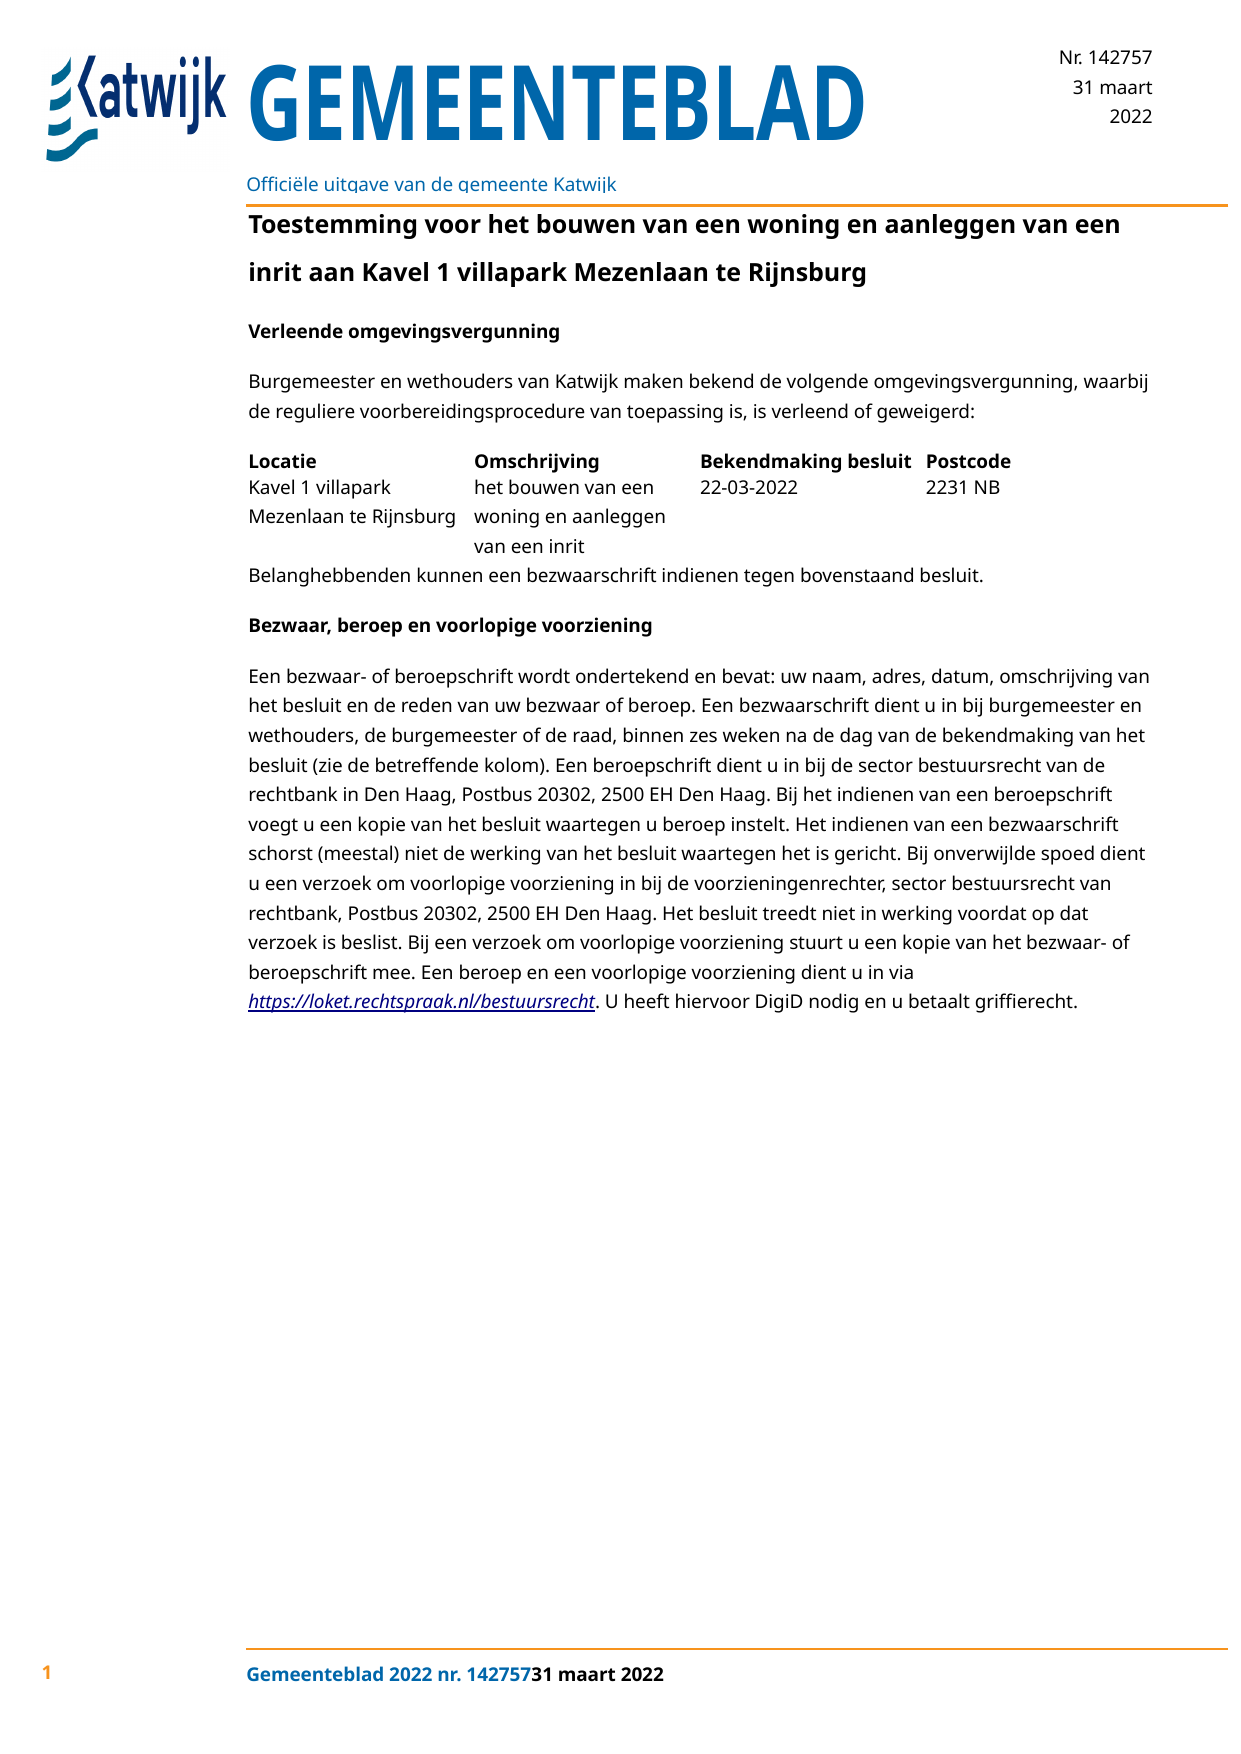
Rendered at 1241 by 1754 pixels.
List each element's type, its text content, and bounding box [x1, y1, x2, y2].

table_cell het bouwen van een woning en aanleggen van een inrit [474, 474, 700, 559]
text Verleende omgevingsvergunning [248, 318, 1152, 344]
picture [41, 47, 231, 172]
table_cell 2231 NB [926, 474, 1152, 559]
text Toestemming voor het bouwen van een woning en aanleggen van een inrit aan Kavel 1 villapark Mezenlaan te Rijnsburg [248, 207, 1152, 288]
table_cell Kavel 1 villapark Mezenlaan te Rijnsburg [248, 474, 474, 559]
text Bezwaar, beroep en voorlopige voorziening [248, 613, 1152, 638]
table_cell 22-03-2022 [700, 474, 926, 559]
text Een bezwaar- of beroepschrift wordt ondertekend en bevat: uw naam, adres, datum, omschrijving van het besluit en de reden van uw bezwaar of beroep. Een bezwaarschrift dient u in bij burgemeester en wethouders, de burgemeester of de raad, binnen zes weken na de dag van de bekendmaking van het besluit (zie de betreffende kolom). Een beroepschrift dient u in bij de sector bestuursrecht van de rechtbank in Den Haag, Postbus 20302, 2500 EH Den Haag. Bij het indienen van een beroepschrift voegt u een kopie van het besluit waartegen u beroep instelt. Het indienen van een bezwaarschrift schorst (meestal) niet de werking van het besluit waartegen het is gericht. Bij onverwijlde spoed dient u een verzoek om voorlopige voorziening in bij de voorzieningenrechter, sector bestuursrecht van rechtbank, Postbus 20302, 2500 EH Den Haag. Het besluit treedt niet in werking voordat op dat verzoek is beslist. Bij een verzoek om voorlopige voorziening stuurt u een kopie van het bezwaar- of beroepschrift mee. Een beroep en een voorlopige voorziening dient u in via https://loket.rechtspraak.nl/bestuursrecht. U heeft hiervoor DigiD nodig en u betaalt griffierecht. [248, 663, 1152, 1014]
table_header Postcode [926, 449, 1152, 474]
text Belanghebbenden kunnen een bezwaarschrift indienen tegen bovenstaand besluit. [248, 562, 1152, 588]
table_header Bekendmaking besluit [700, 449, 926, 474]
table_header Locatie [248, 449, 474, 474]
table_header Omschrijving [474, 449, 700, 474]
text Burgemeester en wethouders van Katwijk maken bekend de volgende omgevingsvergunning, waarbij de reguliere voorbereidingsprocedure van toepassing is, is verleend of geweigerd: [248, 368, 1152, 424]
